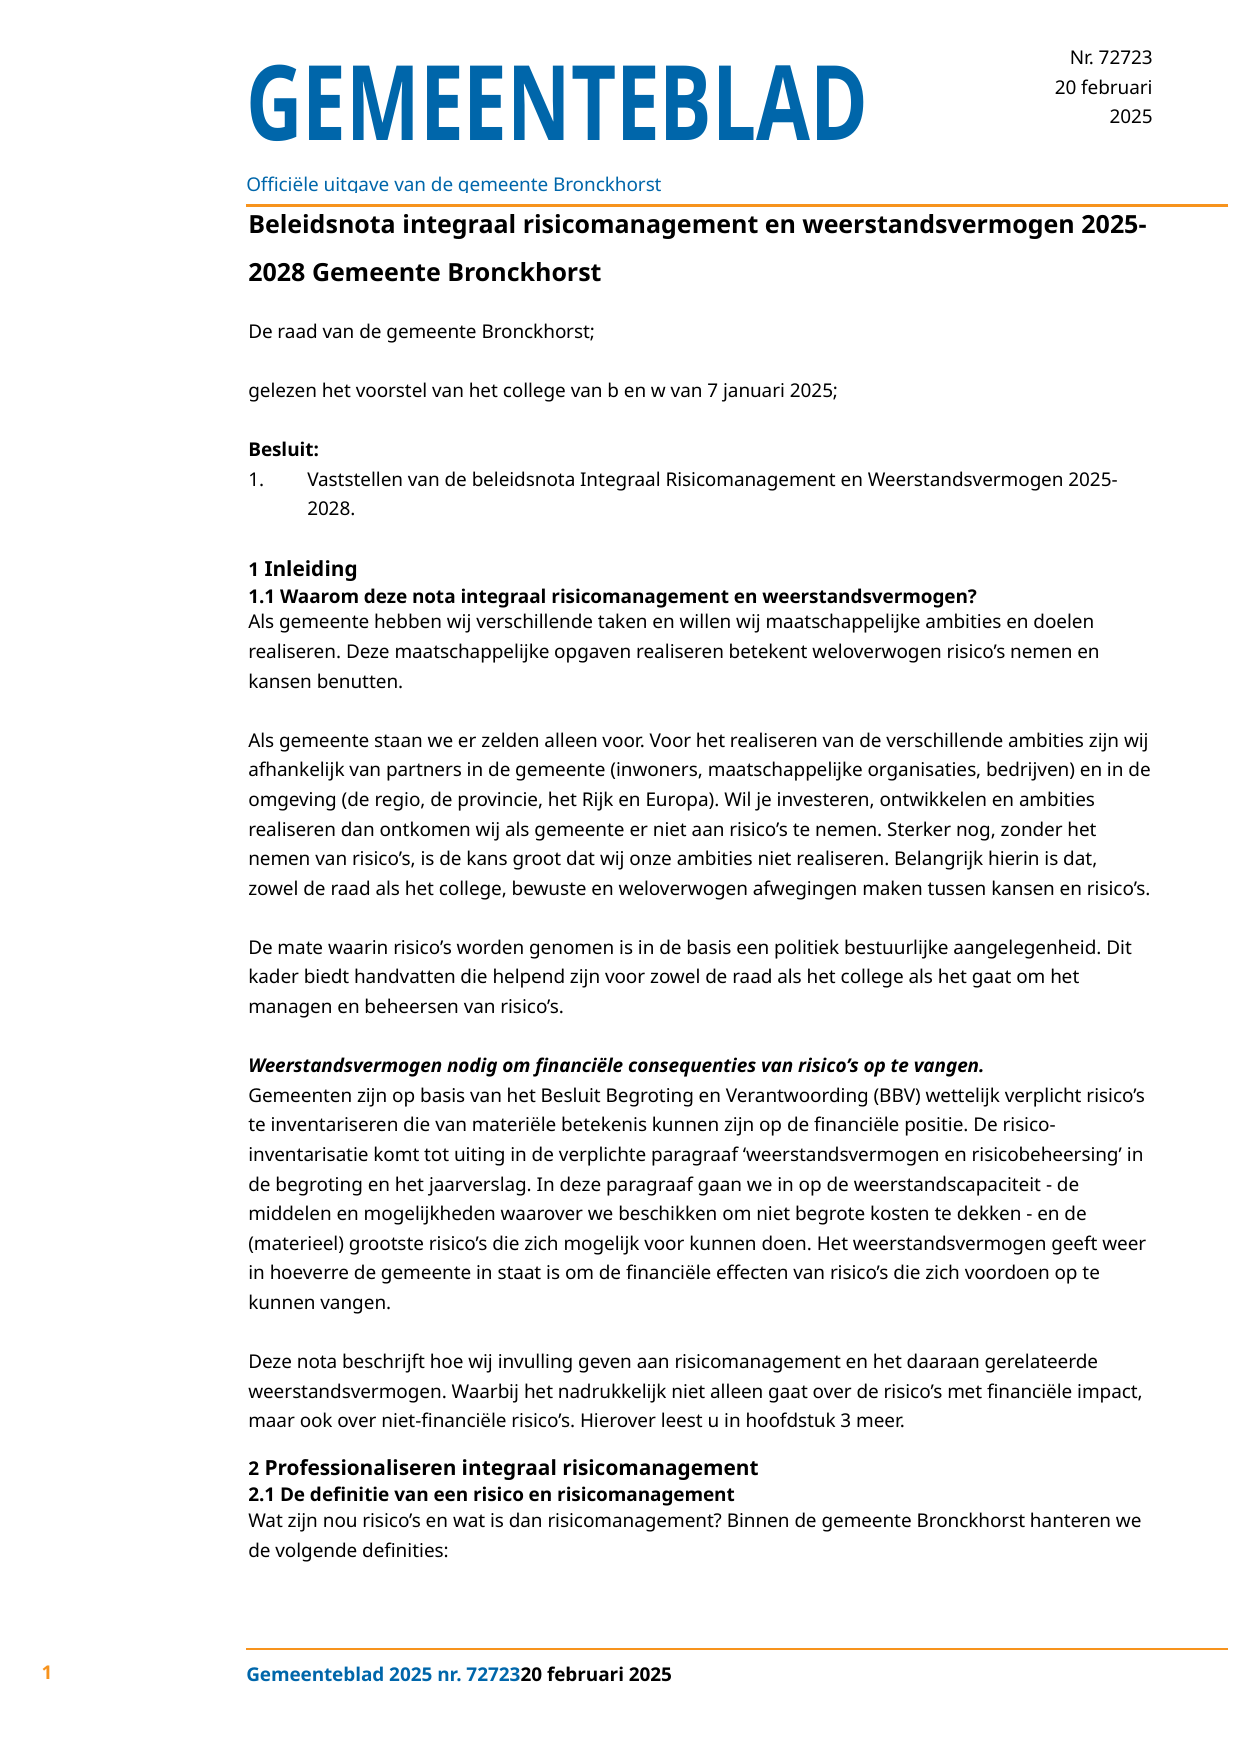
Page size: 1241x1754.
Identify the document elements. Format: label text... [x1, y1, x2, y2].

text Als gemeente hebben wij verschillende taken en willen wij maatschappelijke ambities en doelen realiseren. Deze maatschappelijke opgaven realiseren betekent weloverwogen risico’s nemen en kansen benutten. [248, 609, 1152, 694]
text Beleidsnota integraal risicomanagement en weerstandsvermogen 2025-2028 Gemeente Bronckhorst [248, 207, 1152, 288]
text gelezen het voorstel van het college van b en w van 7 januari 2025; [248, 377, 1152, 403]
picture [41, 47, 231, 172]
list Vaststellen van de beleidsnota Integraal Risicomanagement en Weerstandsvermogen 2025-2028. [248, 466, 1152, 521]
text 2 Professionaliseren integraal risicomanagement [248, 1453, 1152, 1482]
text Wat zijn nou risico’s en wat is dan risicomanagement? Binnen de gemeente Bronckhorst hanteren we de volgende definities: [248, 1507, 1152, 1563]
text 1.1 Waarom deze nota integraal risicomanagement en weerstandsvermogen? [248, 583, 1152, 609]
text Weerstandsvermogen nodig om financiële consequenties van risico’s op te vangen. [248, 1052, 1152, 1078]
text 1 Inleiding [248, 554, 1152, 583]
text De raad van de gemeente Bronckhorst; [248, 318, 1152, 344]
text De mate waarin risico’s worden genomen is in de basis een politiek bestuurlijke aangelegenheid. Dit kader biedt handvatten die helpend zijn voor zowel de raad als het college als het gaat om het managen en beheersen van risico’s. [248, 934, 1152, 1019]
text 2.1 De definitie van een risico en risicomanagement [248, 1482, 1152, 1507]
text Deze nota beschrijft hoe wij invulling geven aan risicomanagement en het daaraan gerelateerde weerstandsvermogen. Waarbij het nadrukkelijk niet alleen gaat over de risico’s met financiële impact, maar ook over niet-financiële risico’s. Hierover leest u in hoofdstuk 3 meer. [248, 1348, 1152, 1433]
text Als gemeente staan we er zelden alleen voor. Voor het realiseren van de verschillende ambities zijn wij afhankelijk van partners in de gemeente (inwoners, maatschappelijke organisaties, bedrijven) en in de omgeving (de regio, de provincie, het Rijk en Europa). Wil je investeren, ontwikkelen en ambities realiseren dan ontkomen wij als gemeente er niet aan risico’s te nemen. Sterker nog, zonder het nemen van risico’s, is de kans groot dat wij onze ambities niet realiseren. Belangrijk hierin is dat, zowel de raad als het college, bewuste en weloverwogen afwegingen maken tussen kansen en risico’s. [248, 727, 1152, 901]
text Gemeenten zijn op basis van het Besluit Begroting en Verantwoording (BBV) wettelijk verplicht risico’s te inventariseren die van materiële betekenis kunnen zijn op de financiële positie. De risico-inventarisatie komt tot uiting in de verplichte paragraaf ‘weerstandsvermogen en risicobeheersing’ in de begroting en het jaarverslag. In deze paragraaf gaan we in op de weerstandscapaciteit - de middelen en mogelijkheden waarover we beschikken om niet begrote kosten te dekken - en de (materieel) grootste risico’s die zich mogelijk voor kunnen doen. Het weerstandsvermogen geeft weer in hoeverre de gemeente in staat is om de financiële effecten van risico’s die zich voordoen op te kunnen vangen. [248, 1082, 1152, 1315]
text Besluit: [248, 436, 1152, 462]
